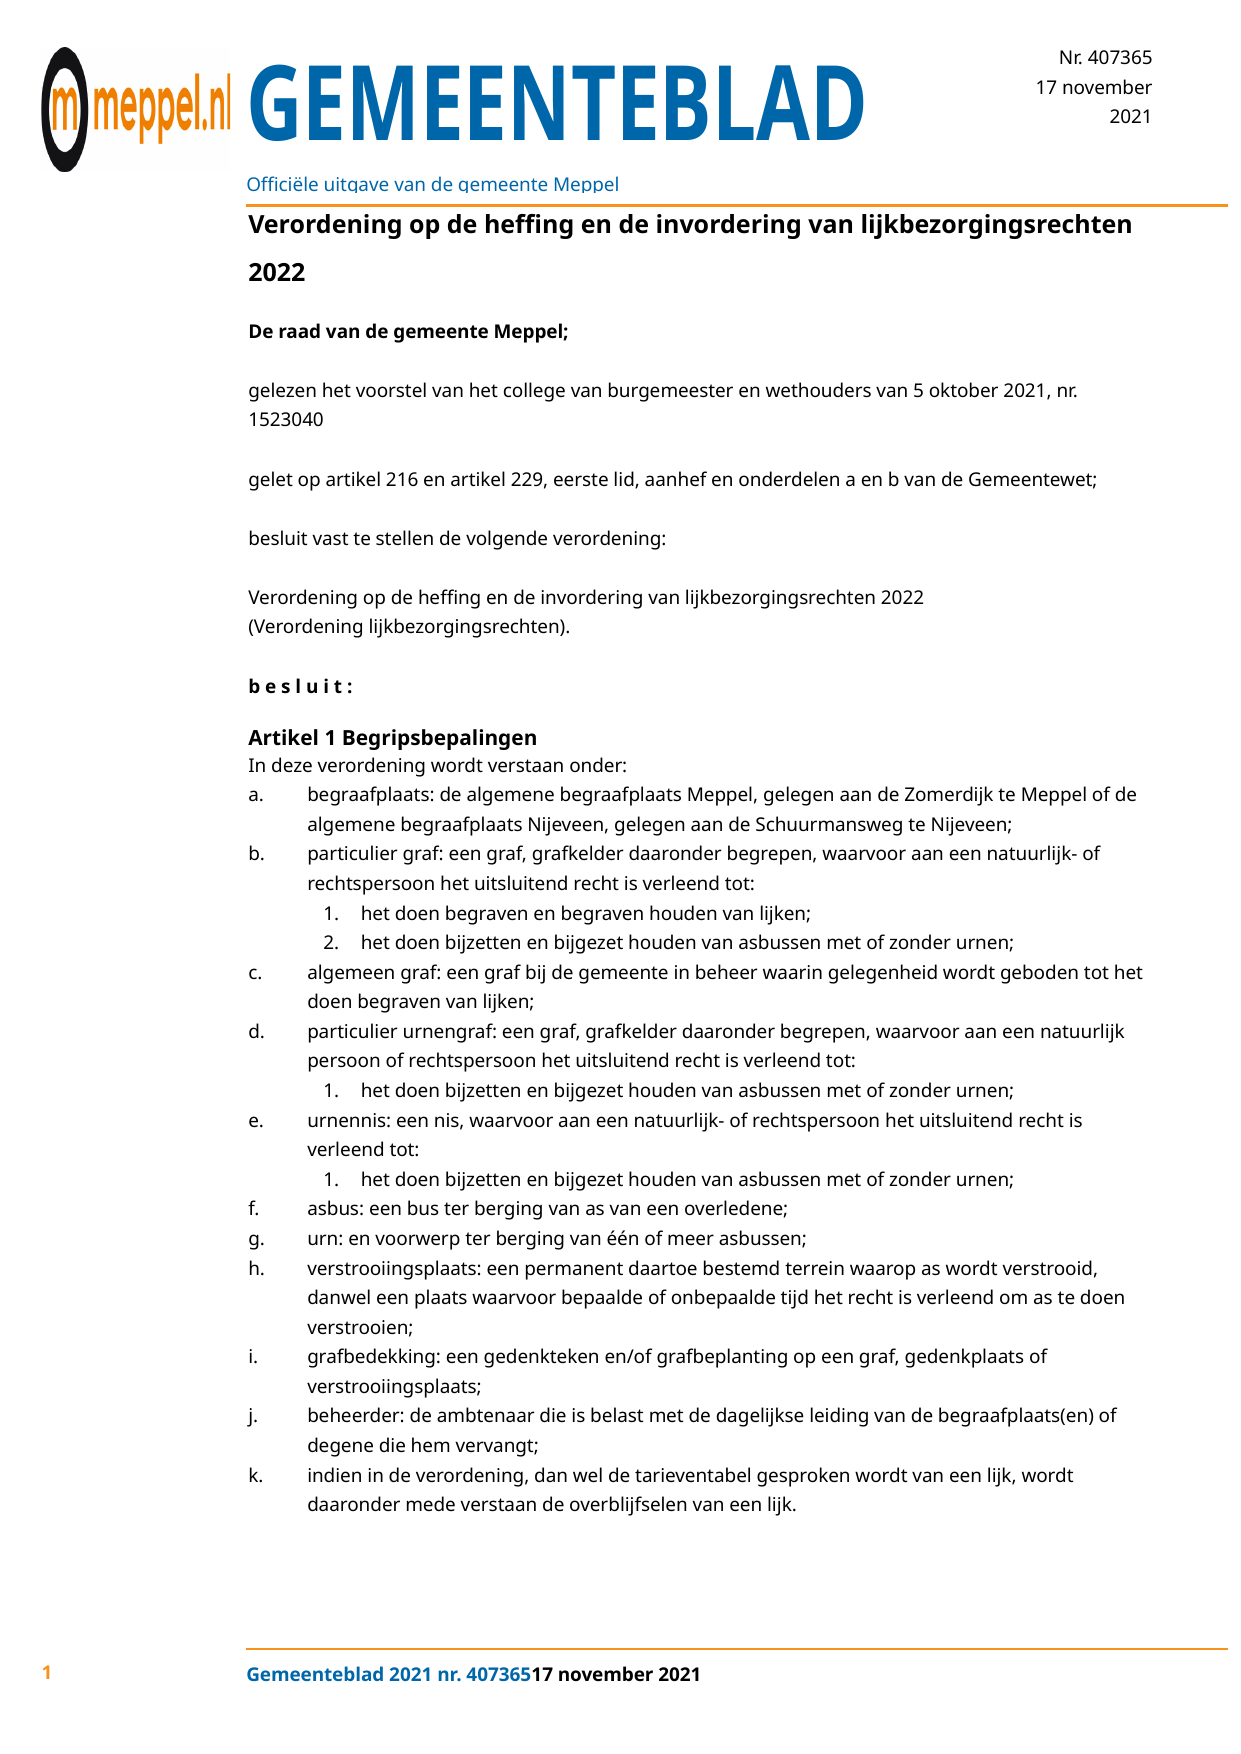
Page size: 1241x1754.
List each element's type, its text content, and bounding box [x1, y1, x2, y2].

list urn: en voorwerp ter berging van één of meer asbussen; [248, 1225, 1152, 1251]
list indien in de verordening, dan wel de tarieventabel gesproken wordt van een lijk, wordt daaronder mede verstaan de overblijfselen van een lijk. [248, 1462, 1152, 1517]
list het doen begraven en begraven houden van lijken; [323, 900, 1152, 925]
text b e s l u i t : [248, 673, 1152, 699]
list verstrooiingsplaats: een permanent daartoe bestemd terrein waarop as wordt verstrooid, danwel een plaats waarvoor bepaalde of onbepaalde tijd het recht is verleend om as te doen verstrooien; [248, 1255, 1152, 1339]
picture [41, 47, 231, 172]
text De raad van de gemeente Meppel; [248, 318, 1152, 344]
text In deze verordening wordt verstaan onder: [248, 752, 1152, 777]
text Verordening op de heffing en de invordering van lijkbezorgingsrechten 2022 [248, 584, 1152, 610]
list particulier graf: een graf, grafkelder daaronder begrepen, waarvoor aan een natuurlijk- of rechtspersoon het uitsluitend recht is verleend tot: [248, 841, 1152, 896]
text gelet op artikel 216 en artikel 229, eerste lid, aanhef en onderdelen a en b van de Gemeentewet; [248, 466, 1152, 492]
list begraafplaats: de algemene begraafplaats Meppel, gelegen aan de Zomerdijk te Meppel of de algemene begraafplaats Nijeveen, gelegen aan de Schuurmansweg te Nijeveen; [248, 781, 1152, 837]
list particulier urnengraf: een graf, grafkelder daaronder begrepen, waarvoor aan een natuurlijk persoon of rechtspersoon het uitsluitend recht is verleend tot: [248, 1018, 1152, 1073]
list asbus: een bus ter berging van as van een overledene; [248, 1196, 1152, 1221]
text Verordening op de heffing en de invordering van lijkbezorgingsrechten 2022 [248, 207, 1152, 288]
list grafbedekking: een gedenkteken en/of grafbeplanting op een graf, gedenkplaats of verstrooiingsplaats; [248, 1343, 1152, 1399]
text gelezen het voorstel van het college van burgemeester en wethouders van 5 oktober 2021, nr. 1523040 [248, 377, 1152, 432]
list beheerder: de ambtenaar die is belast met de dagelijkse leiding van de begraafplaats(en) of degene die hem vervangt; [248, 1403, 1152, 1458]
text Artikel 1 Begripsbepalingen [248, 723, 1152, 752]
text (Verordening lijkbezorgingsrechten). [248, 614, 1152, 639]
list urnennis: een nis, waarvoor aan een natuurlijk- of rechtspersoon het uitsluitend recht is verleend tot: [248, 1107, 1152, 1162]
list algemeen graf: een graf bij de gemeente in beheer waarin gelegenheid wordt geboden tot het doen begraven van lijken; [248, 959, 1152, 1014]
text besluit vast te stellen de volgende verordening: [248, 525, 1152, 551]
list het doen bijzetten en bijgezet houden van asbussen met of zonder urnen; [323, 929, 1152, 955]
list het doen bijzetten en bijgezet houden van asbussen met of zonder urnen; [323, 1077, 1152, 1103]
list het doen bijzetten en bijgezet houden van asbussen met of zonder urnen; [323, 1166, 1152, 1192]
